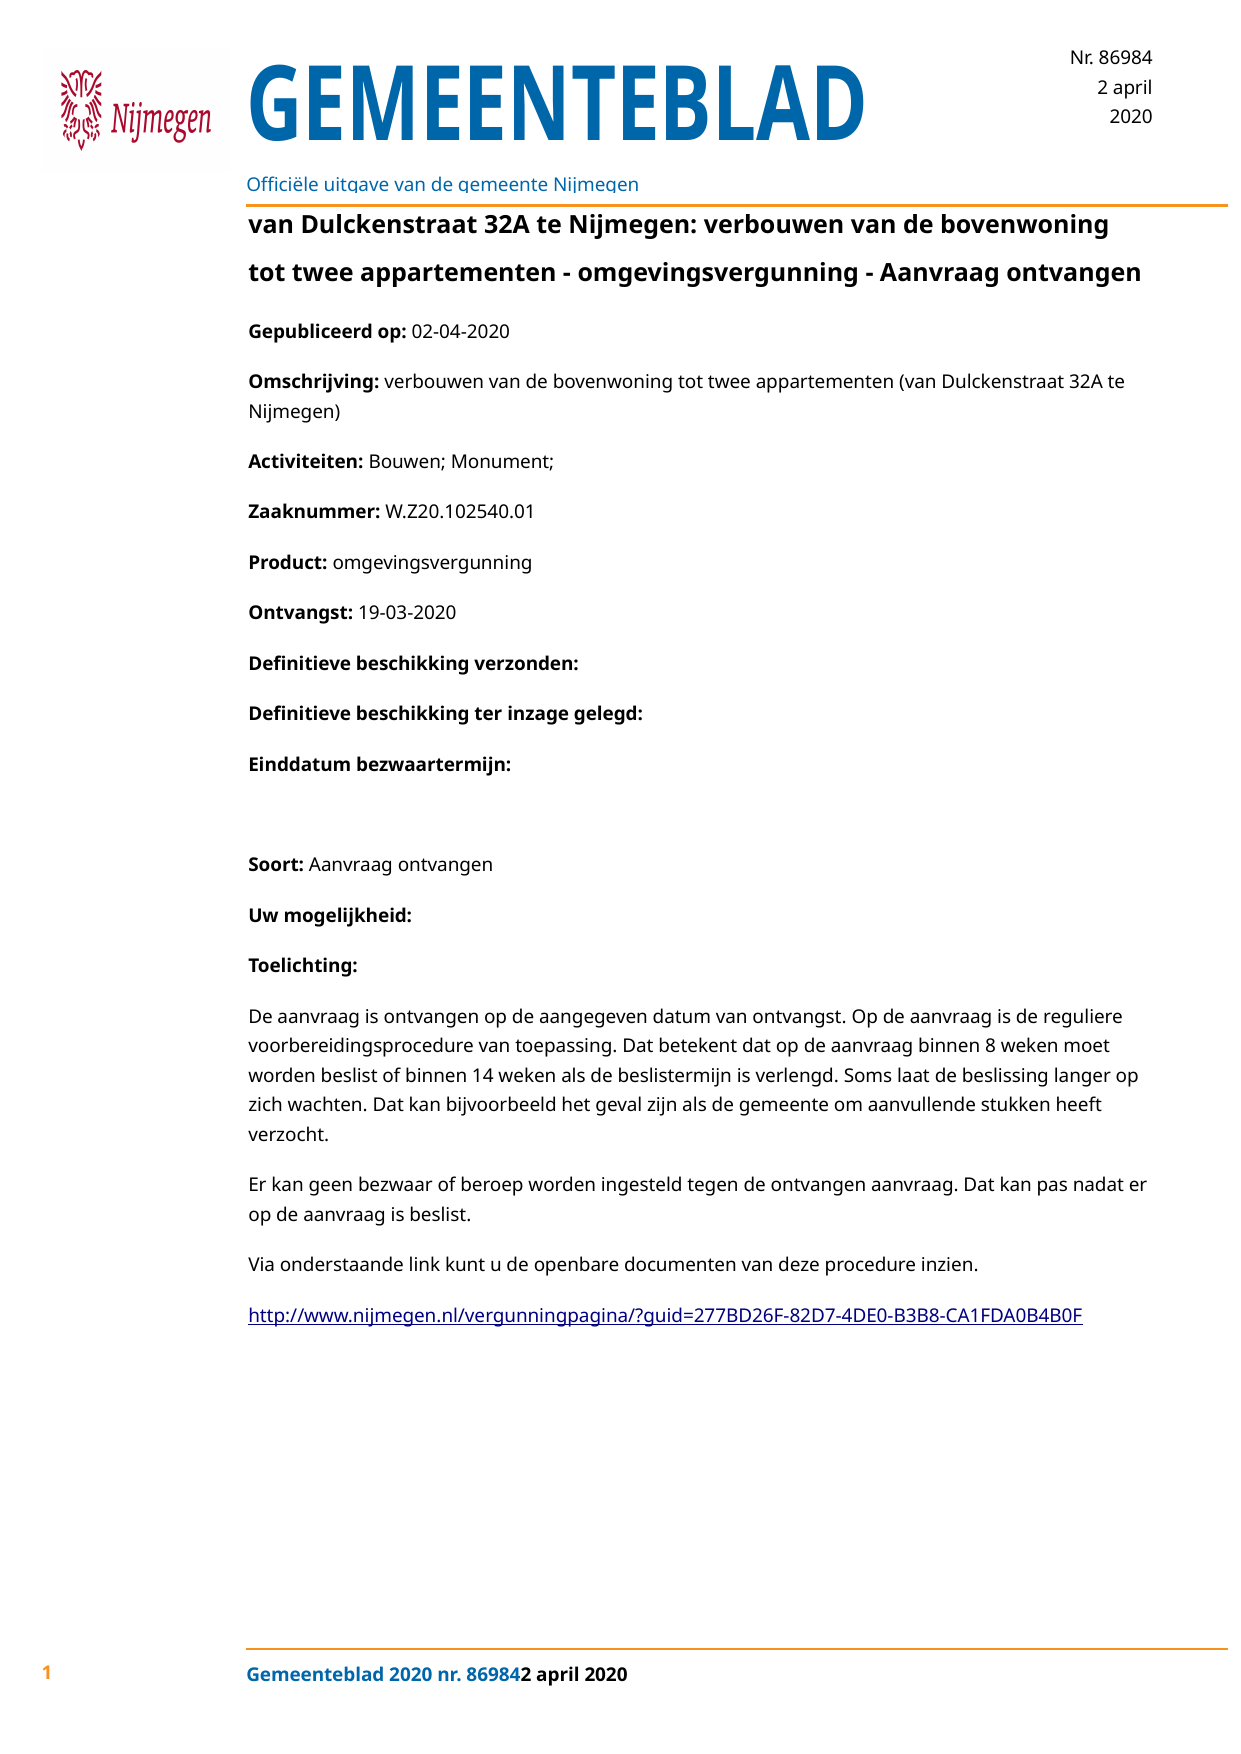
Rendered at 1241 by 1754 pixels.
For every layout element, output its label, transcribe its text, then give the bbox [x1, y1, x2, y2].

picture [41, 47, 231, 172]
text Definitieve beschikking ter inzage gelegd: [248, 700, 1152, 726]
text van Dulckenstraat 32A te Nijmegen: verbouwen van de bovenwoning tot twee appartementen - omgevingsvergunning - Aanvraag ontvangen [248, 207, 1152, 288]
text Er kan geen bezwaar of beroep worden ingesteld tegen de ontvangen aanvraag. Dat kan pas nadat er op de aanvraag is beslist. [248, 1172, 1152, 1227]
text Product: omgevingsvergunning [248, 549, 1152, 575]
text Via onderstaande link kunt u de openbare documenten van deze procedure inzien. [248, 1252, 1152, 1277]
text Uw mogelijkheid: [248, 902, 1152, 928]
text Ontvangst: 19-03-2020 [248, 599, 1152, 625]
text Einddatum bezwaartermijn: [248, 751, 1152, 777]
text Toelichting: [248, 952, 1152, 978]
text Omschrijving: verbouwen van de bovenwoning tot twee appartementen (van Dulckenstraat 32A te Nijmegen) [248, 368, 1152, 424]
text Definitieve beschikking verzonden: [248, 650, 1152, 676]
text Zaaknummer: W.Z20.102540.01 [248, 499, 1152, 524]
text http://www.nijmegen.nl/vergunningpagina/?guid=277BD26F-82D7-4DE0-B3B8-CA1FDA0B4B0F [248, 1302, 1152, 1328]
text Gepubliceerd op: 02-04-2020 [248, 318, 1152, 344]
text Activiteiten: Bouwen; Monument; [248, 448, 1152, 474]
text De aanvraag is ontvangen op de aangegeven datum van ontvangst. Op de aanvraag is de reguliere voorbereidingsprocedure van toepassing. Dat betekent dat op de aanvraag binnen 8 weken moet worden beslist of binnen 14 weken als de beslistermijn is verlengd. Soms laat de beslissing langer op zich wachten. Dat kan bijvoorbeeld het geval zijn als de gemeente om aanvullende stukken heeft verzocht. [248, 1003, 1152, 1147]
text Soort: Aanvraag ontvangen [248, 852, 1152, 877]
